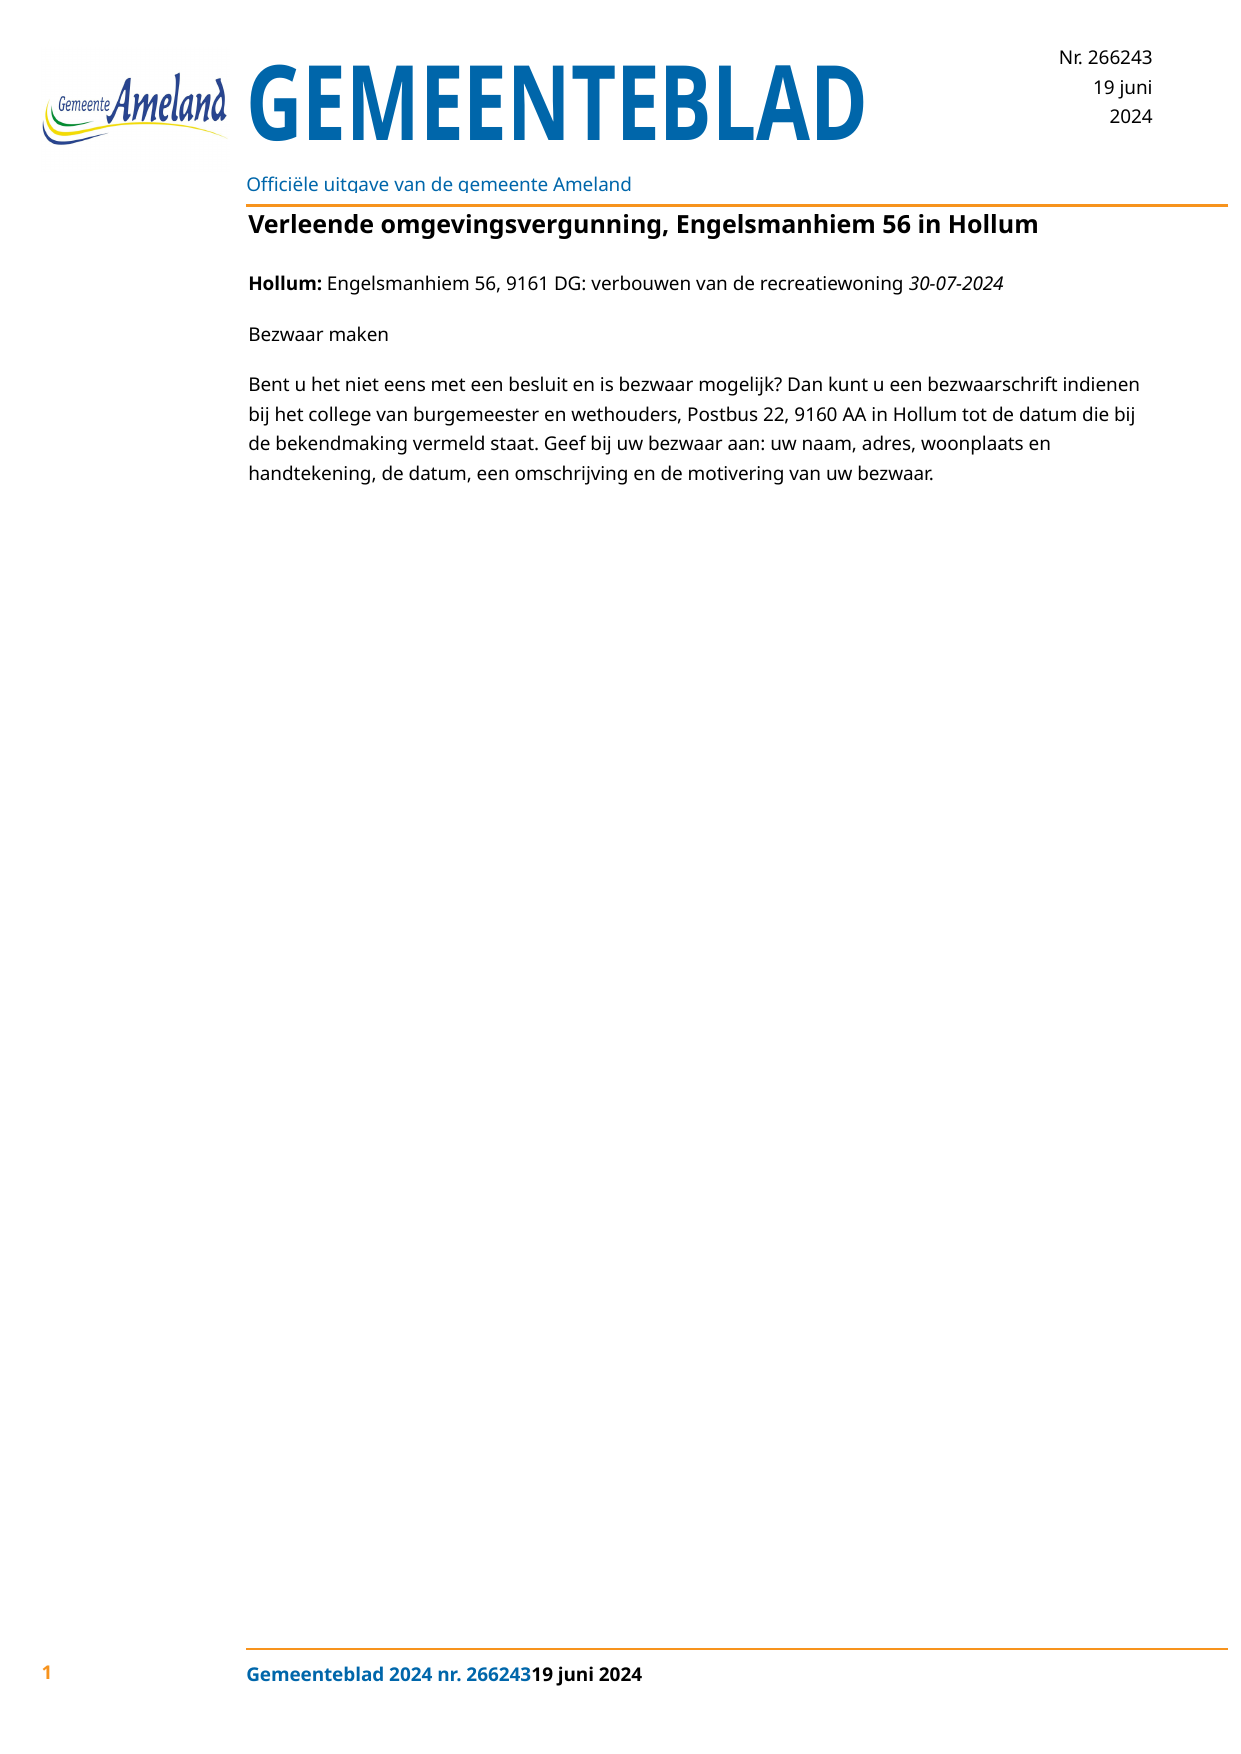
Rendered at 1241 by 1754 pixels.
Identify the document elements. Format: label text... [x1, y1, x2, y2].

text Bezwaar maken [248, 321, 1152, 346]
text Hollum: Engelsmanhiem 56, 9161 DG: verbouwen van de recreatiewoning 30-07-2024 [248, 270, 1152, 296]
picture [41, 47, 231, 172]
text Bent u het niet eens met een besluit en is bezwaar mogelijk? Dan kunt u een bezwaarschrift indienen bij het college van burgemeester en wethouders, Postbus 22, 9160 AA in Hollum tot de datum die bij de bekendmaking vermeld staat. Geef bij uw bezwaar aan: uw naam, adres, woonplaats en handtekening, de datum, een omschrijving en de motivering van uw bezwaar. [248, 371, 1152, 486]
text Verleende omgevingsvergunning, Engelsmanhiem 56 in Hollum [248, 207, 1152, 241]
